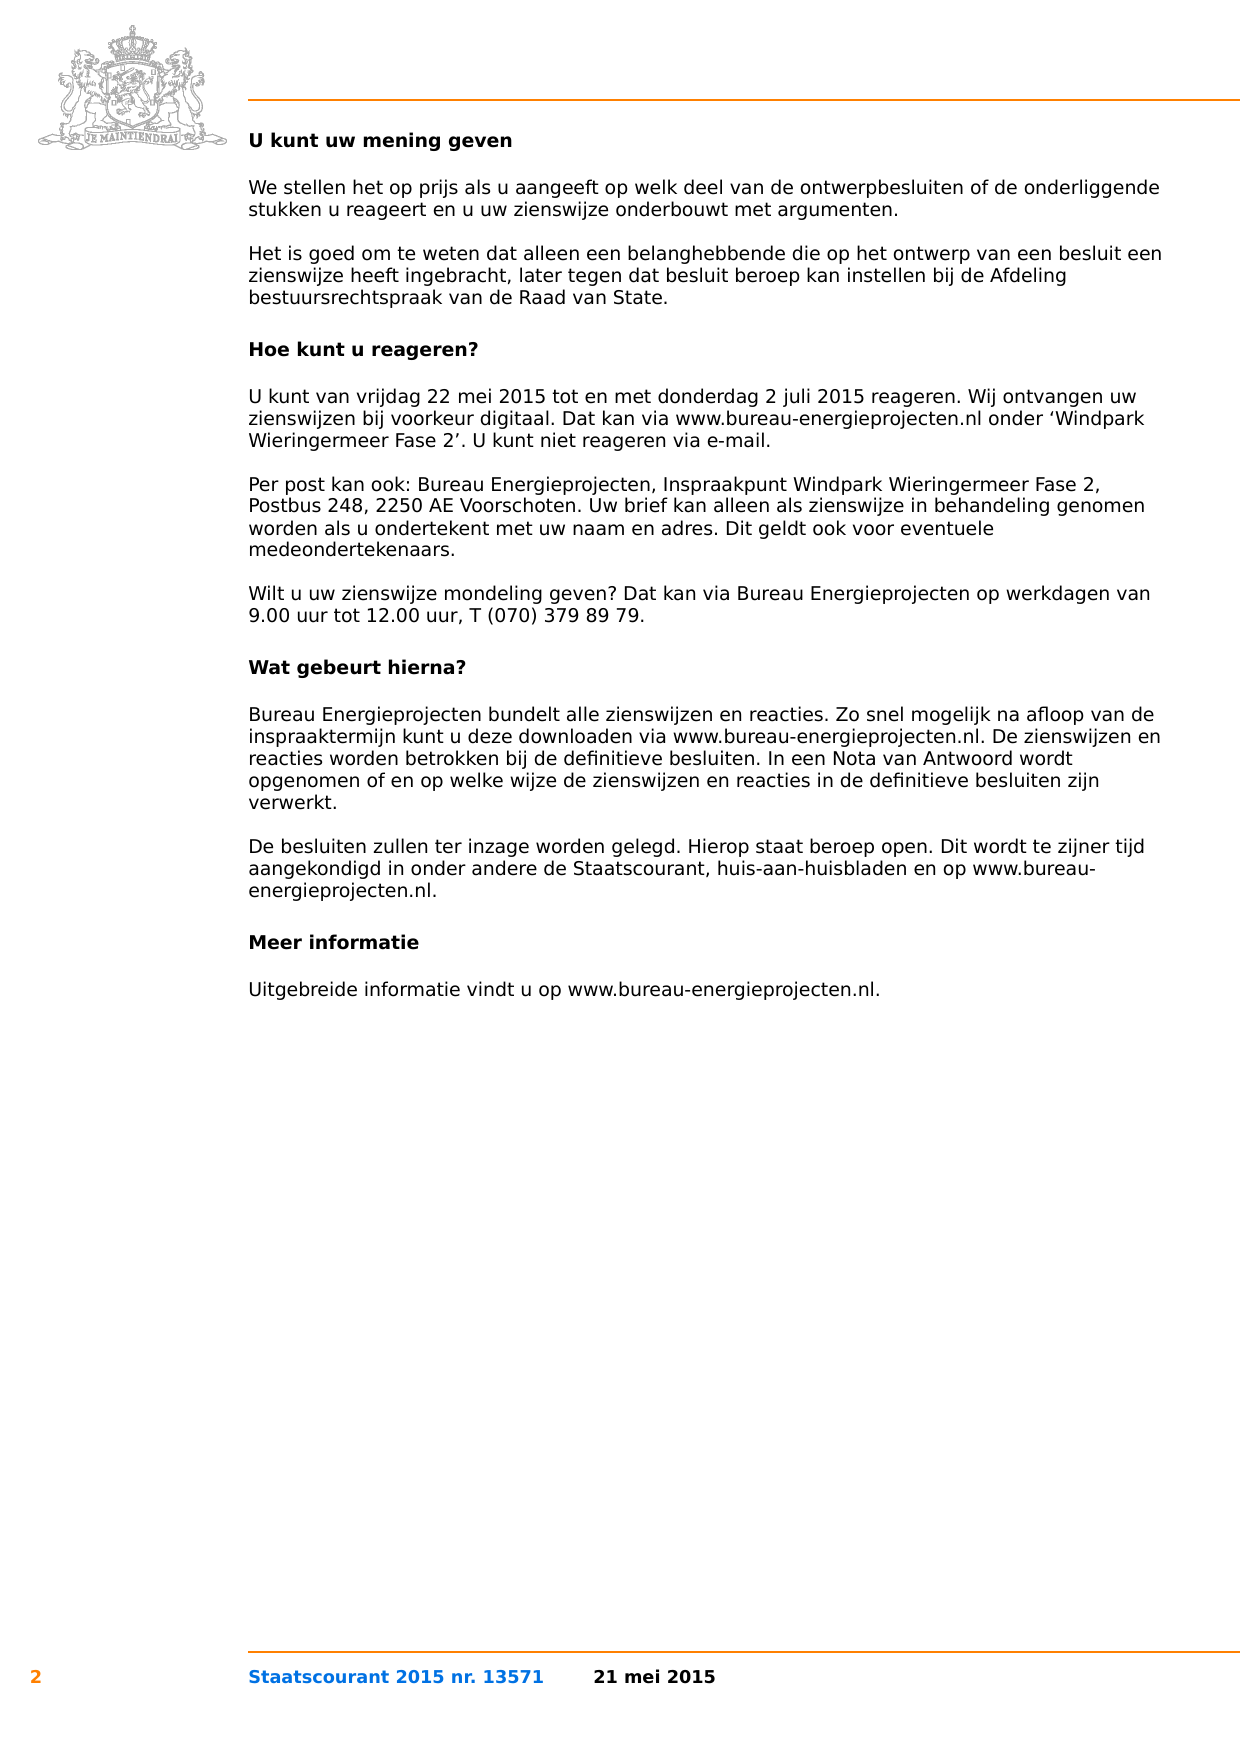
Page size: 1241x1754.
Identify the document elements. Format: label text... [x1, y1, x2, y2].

text We stellen het op prijs als u aangeeft op welk deel van de ontwerpbesluiten of de onderliggende stukken u reageert en u uw zienswijze onderbouwt met argumenten. [248, 177, 1163, 221]
subtitle U kunt uw mening geven [248, 130, 1163, 152]
text Het is goed om te weten dat alleen een belanghebbende die op het ontwerp van een besluit een zienswijze heeft ingebracht, later tegen dat besluit beroep kan instellen bij de Afdeling bestuursrechtspraak van de Raad van State. [248, 243, 1163, 309]
subtitle Hoe kunt u reageren? [248, 339, 1163, 361]
text De besluiten zullen ter inzage worden gelegd. Hierop staat beroep open. Dit wordt te zijner tijd aangekondigd in onder andere de Staatscourant, huis-aan-huisbladen en op www.bureau-energieprojecten.nl. [248, 836, 1163, 902]
picture [38, 25, 227, 150]
text Uitgebreide informatie vindt u op www.bureau-energie­projecten.nl. [248, 979, 1163, 1001]
subtitle Wat gebeurt hierna? [248, 657, 1163, 679]
subtitle Meer informatie [248, 932, 1163, 954]
text Wilt u uw zienswijze mondeling geven? Dat kan via Bureau Energieprojecten op werkdagen van 9.00 uur tot 12.00 uur, T (070) 379 89 79. [248, 583, 1163, 627]
text Bureau Energieprojecten bundelt alle zienswijzen en reacties. Zo snel mogelijk na afloop van de inspraaktermijn kunt u deze downloaden via www.bureau-energieprojecten.nl. De zienswijzen en reacties worden betrokken bij de definitieve besluiten. In een Nota van Antwoord wordt opgenomen of en op welke wijze de zienswijzen en reacties in de definitieve besluiten zijn verwerkt. [248, 704, 1163, 814]
text U kunt van vrijdag 22 mei 2015 tot en met donderdag 2 juli 2015 reageren. Wij ontvangen uw zienswijzen bij voorkeur digitaal. Dat kan via www.bureau-energieprojecten.nl onder ‘Windpark Wieringermeer Fase 2’. U kunt niet reageren via e-mail. [248, 386, 1163, 452]
text Per post kan ook: Bureau Energieprojecten, Inspraakpunt Windpark Wieringermeer Fase 2, Postbus 248, 2250 AE Voorschoten. Uw brief kan alleen als zienswijze in behandeling genomen worden als u ondertekent met uw naam en adres. Dit geldt ook voor eventuele medeondertekenaars. [248, 473, 1163, 561]
